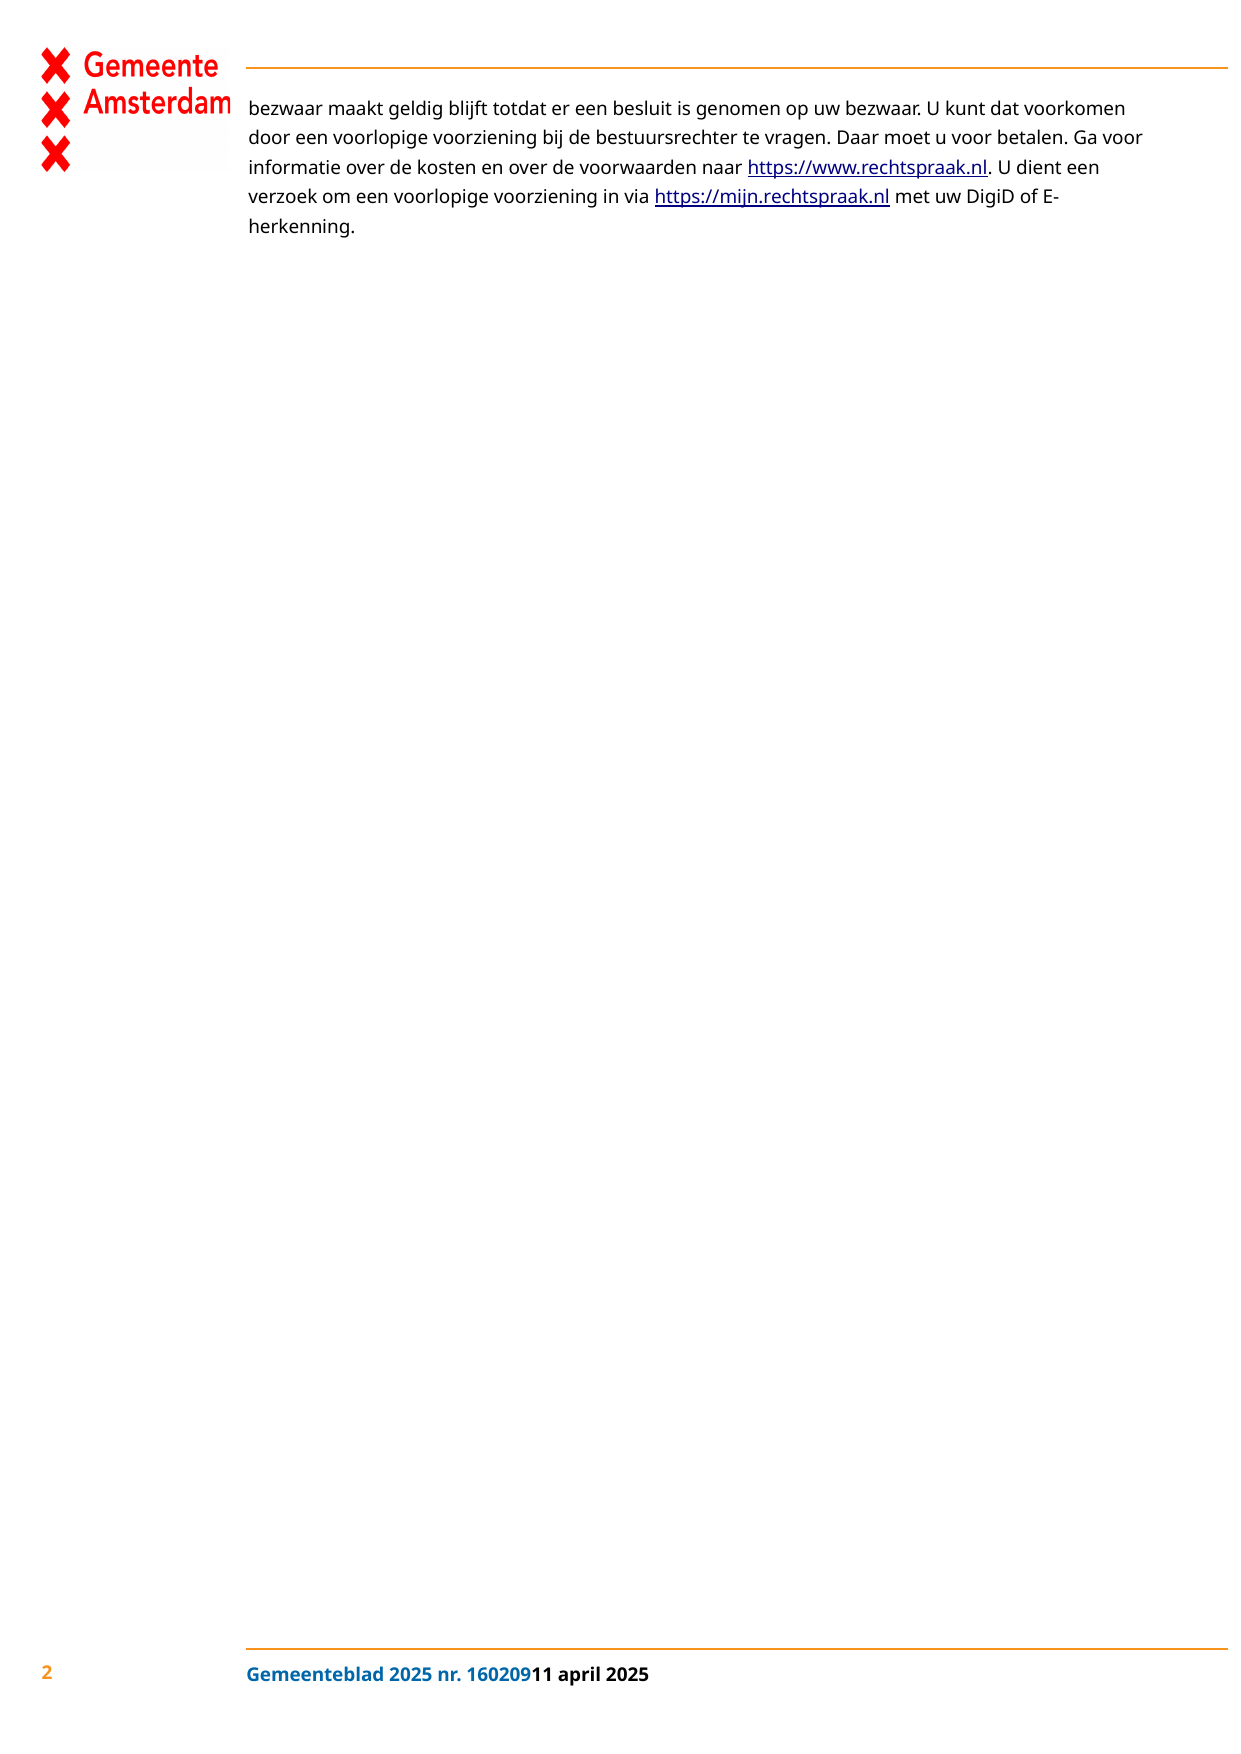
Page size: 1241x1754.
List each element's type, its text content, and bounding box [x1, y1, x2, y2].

picture [41, 47, 231, 172]
text bezwaar maakt geldig blijft totdat er een besluit is genomen op uw bezwaar. U kunt dat voorkomen door een voorlopige voorziening bij de bestuursrechter te vragen. Daar moet u voor betalen. Ga voor informatie over de kosten en over de voorwaarden naar https://www.rechtspraak.nl. U dient een verzoek om een voorlopige voorziening in via https://mijn.rechtspraak.nl met uw DigiD of E-herkenning. [248, 95, 1152, 239]
